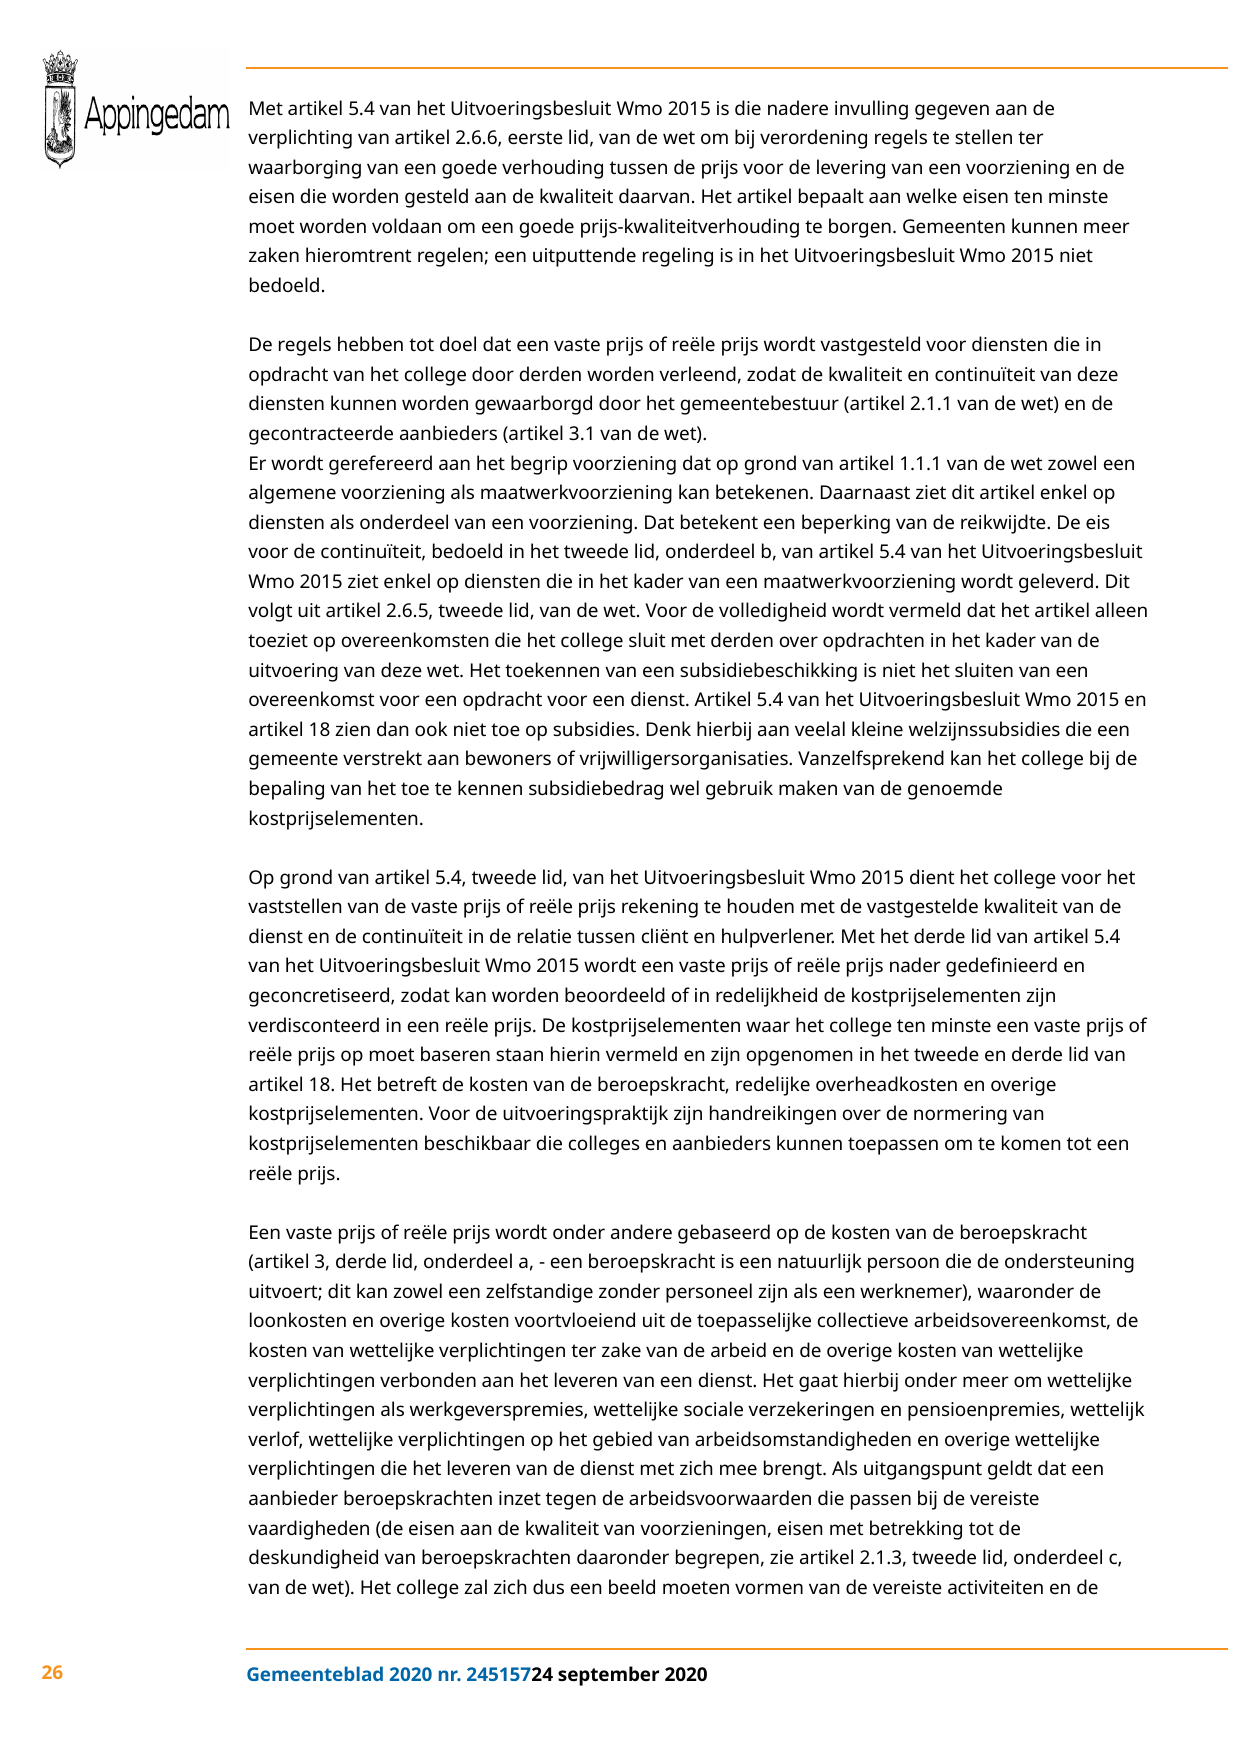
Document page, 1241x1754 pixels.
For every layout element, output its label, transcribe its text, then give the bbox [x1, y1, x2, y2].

text Er wordt gerefereerd aan het begrip voorziening dat op grond van artikel 1.1.1 van de wet zowel een algemene voorziening als maatwerkvoorziening kan betekenen. Daarnaast ziet dit artikel enkel op diensten als onderdeel van een voorziening. Dat betekent een beperking van de reikwijdte. De eis voor de continuïteit, bedoeld in het tweede lid, onderdeel b, van artikel 5.4 van het Uitvoeringsbesluit Wmo 2015 ziet enkel op diensten die in het kader van een maatwerkvoorziening wordt geleverd. Dit volgt uit artikel 2.6.5, tweede lid, van de wet. Voor de volledigheid wordt vermeld dat het artikel alleen toeziet op overeenkomsten die het college sluit met derden over opdrachten in het kader van de uitvoering van deze wet. Het toekennen van een subsidiebeschikking is niet het sluiten van een overeenkomst voor een opdracht voor een dienst. Artikel 5.4 van het Uitvoeringsbesluit Wmo 2015 en artikel 18 zien dan ook niet toe op subsidies. Denk hierbij aan veelal kleine welzijnssubsidies die een gemeente verstrekt aan bewoners of vrijwilligersorganisaties. Vanzelfsprekend kan het college bij de bepaling van het toe te kennen subsidiebedrag wel gebruik maken van de genoemde kostprijselementen. [248, 450, 1152, 831]
picture [41, 47, 231, 172]
text De regels hebben tot doel dat een vaste prijs of reële prijs wordt vastgesteld voor diensten die in opdracht van het college door derden worden verleend, zodat de kwaliteit en continuïteit van deze diensten kunnen worden gewaarborgd door het gemeentebestuur (artikel 2.1.1 van de wet) en de gecontracteerde aanbieders (artikel 3.1 van de wet). [248, 331, 1152, 446]
text Een vaste prijs of reële prijs wordt onder andere gebaseerd op de kosten van de beroepskracht (artikel 3, derde lid, onderdeel a, - een beroepskracht is een natuurlijk persoon die de ondersteuning uitvoert; dit kan zowel een zelfstandige zonder personeel zijn als een werknemer), waaronder de loonkosten en overige kosten voortvloeiend uit de toepasselijke collectieve arbeidsovereenkomst, de kosten van wettelijke verplichtingen ter zake van de arbeid en de overige kosten van wettelijke verplichtingen verbonden aan het leveren van een dienst. Het gaat hierbij onder meer om wettelijke verplichtingen als werkgeverspremies, wettelijke sociale verzekeringen en pensioenpremies, wettelijk verlof, wettelijke verplichtingen op het gebied van arbeidsomstandigheden en overige wettelijke verplichtingen die het leveren van de dienst met zich mee brengt. Als uitgangspunt geldt dat een aanbieder beroepskrachten inzet tegen de arbeidsvoorwaarden die passen bij de vereiste vaardigheden (de eisen aan de kwaliteit van voorzieningen, eisen met betrekking tot de deskundigheid van beroepskrachten daaronder begrepen, zie artikel 2.1.3, tweede lid, onderdeel c, van de wet). Het college zal zich dus een beeld moeten vormen van de vereiste activiteiten en de [248, 1219, 1152, 1600]
text Op grond van artikel 5.4, tweede lid, van het Uitvoeringsbesluit Wmo 2015 dient het college voor het vaststellen van de vaste prijs of reële prijs rekening te houden met de vastgestelde kwaliteit van de dienst en de continuïteit in de relatie tussen cliënt en hulpverlener. Met het derde lid van artikel 5.4 van het Uitvoeringsbesluit Wmo 2015 wordt een vaste prijs of reële prijs nader gedefinieerd en geconcretiseerd, zodat kan worden beoordeeld of in redelijkheid de kostprijselementen zijn verdisconteerd in een reële prijs. De kostprijselementen waar het college ten minste een vaste prijs of reële prijs op moet baseren staan hierin vermeld en zijn opgenomen in het tweede en derde lid van artikel 18. Het betreft de kosten van de beroepskracht, redelijke overheadkosten en overige kostprijselementen. Voor de uitvoeringspraktijk zijn handreikingen over de normering van kostprijselementen beschikbaar die colleges en aanbieders kunnen toepassen om te komen tot een reële prijs. [248, 864, 1152, 1186]
text Met artikel 5.4 van het Uitvoeringsbesluit Wmo 2015 is die nadere invulling gegeven aan de verplichting van artikel 2.6.6, eerste lid, van de wet om bij verordening regels te stellen ter waarborging van een goede verhouding tussen de prijs voor de levering van een voorziening en de eisen die worden gesteld aan de kwaliteit daarvan. Het artikel bepaalt aan welke eisen ten minste moet worden voldaan om een goede prijs-kwaliteitverhouding te borgen. Gemeenten kunnen meer zaken hieromtrent regelen; een uitputtende regeling is in het Uitvoeringsbesluit Wmo 2015 niet bedoeld. [248, 95, 1152, 298]
